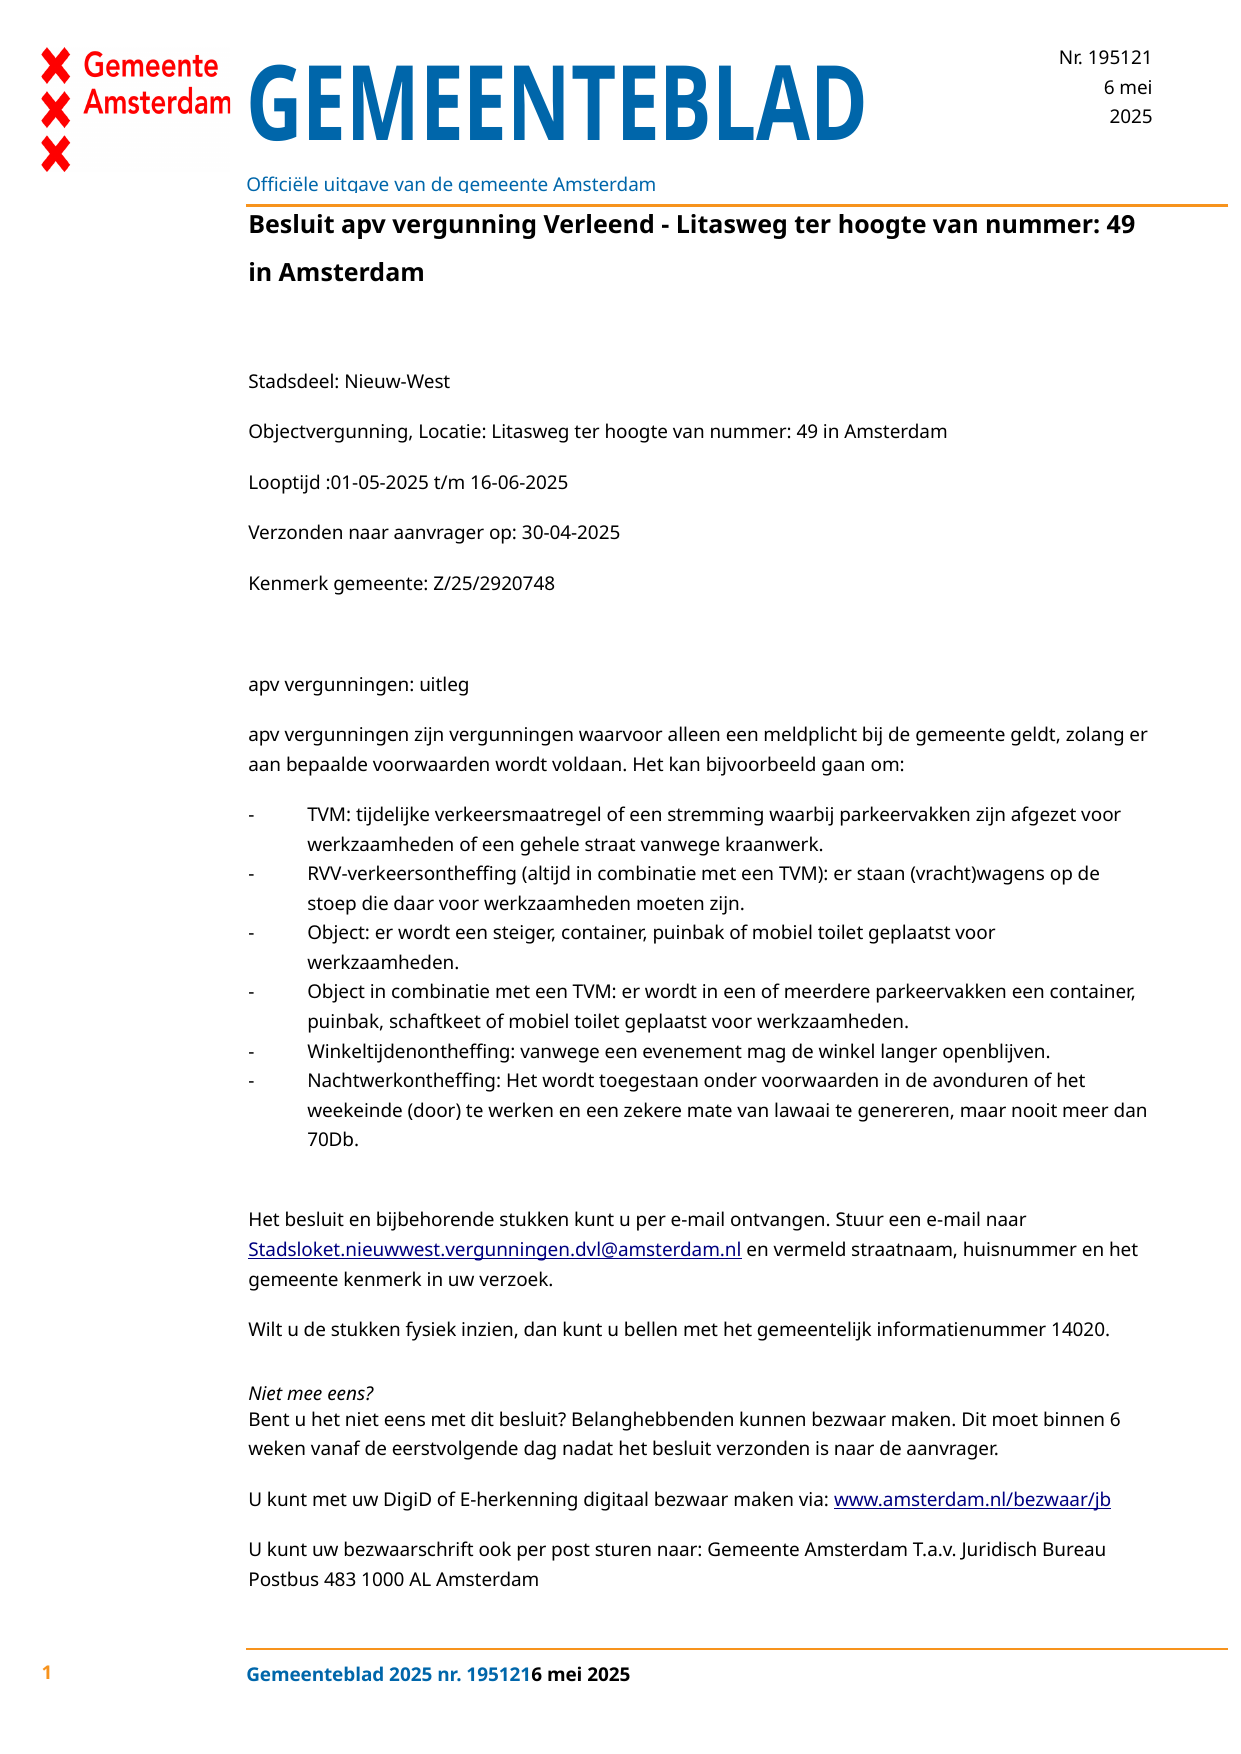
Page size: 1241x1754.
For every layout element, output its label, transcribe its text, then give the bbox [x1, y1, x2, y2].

text U kunt uw bezwaarschrift ook per post sturen naar: Gemeente Amsterdam T.a.v. Juridisch Bureau Postbus 483 1000 AL Amsterdam [248, 1536, 1152, 1592]
text Bent u het niet eens met dit besluit? Belanghebbenden kunnen bezwaar maken. Dit moet binnen 6 weken vanaf de eerstvolgende dag nadat het besluit verzonden is naar de aanvrager. [248, 1406, 1152, 1461]
text apv vergunningen: uitleg [248, 671, 1152, 697]
text Niet mee eens? [248, 1380, 1152, 1406]
list Winkeltijdenontheffing: vanwege een evenement mag de winkel langer openblijven. [248, 1038, 1152, 1064]
text Kenmerk gemeente: Z/25/2920748 [248, 570, 1152, 596]
list Object: er wordt een steiger, container, puinbak of mobiel toilet geplaatst voor werkzaamheden. [248, 919, 1152, 975]
text Het besluit en bijbehorende stukken kunt u per e-mail ontvangen. Stuur een e-mail naar Stadsloket.nieuwwest.vergunningen.dvl@amsterdam.nl en vermeld straatnaam, huisnummer en het gemeente kenmerk in uw verzoek. [248, 1207, 1152, 1292]
list Nachtwerkontheffing: Het wordt toegestaan onder voorwaarden in de avonduren of het weekeinde (door) te werken en een zekere mate van lawaai te genereren, maar nooit meer dan 70Db. [248, 1067, 1152, 1152]
text Looptijd :01-05-2025 t/m 16-06-2025 [248, 469, 1152, 495]
text Stadsdeel: Nieuw-West [248, 368, 1152, 394]
text U kunt met uw DigiD of E-herkenning digitaal bezwaar maken via: www.amsterdam.nl/bezwaar/jb [248, 1486, 1152, 1512]
picture [41, 47, 231, 172]
list RVV-verkeersontheffing (altijd in combinatie met een TVM): er staan (vracht)wagens op de stoep die daar voor werkzaamheden moeten zijn. [248, 860, 1152, 916]
text Wilt u de stukken fysiek inzien, dan kunt u bellen met het gemeentelijk informatienummer 14020. [248, 1316, 1152, 1342]
text Besluit apv vergunning Verleend - Litasweg ter hoogte van nummer: 49 in Amsterdam [248, 207, 1152, 288]
text apv vergunningen zijn vergunningen waarvoor alleen een meldplicht bij de gemeente geldt, zolang er aan bepaalde voorwaarden wordt voldaan. Het kan bijvoorbeeld gaan om: [248, 721, 1152, 777]
text Verzonden naar aanvrager op: 30-04-2025 [248, 519, 1152, 545]
list Object in combinatie met een TVM: er wordt in een of meerdere parkeervakken een container, puinbak, schaftkeet of mobiel toilet geplaatst voor werkzaamheden. [248, 979, 1152, 1034]
text Objectvergunning, Locatie: Litasweg ter hoogte van nummer: 49 in Amsterdam [248, 419, 1152, 444]
list TVM: tijdelijke verkeersmaatregel of een stremming waarbij parkeervakken zijn afgezet voor werkzaamheden of een gehele straat vanwege kraanwerk. [248, 801, 1152, 857]
